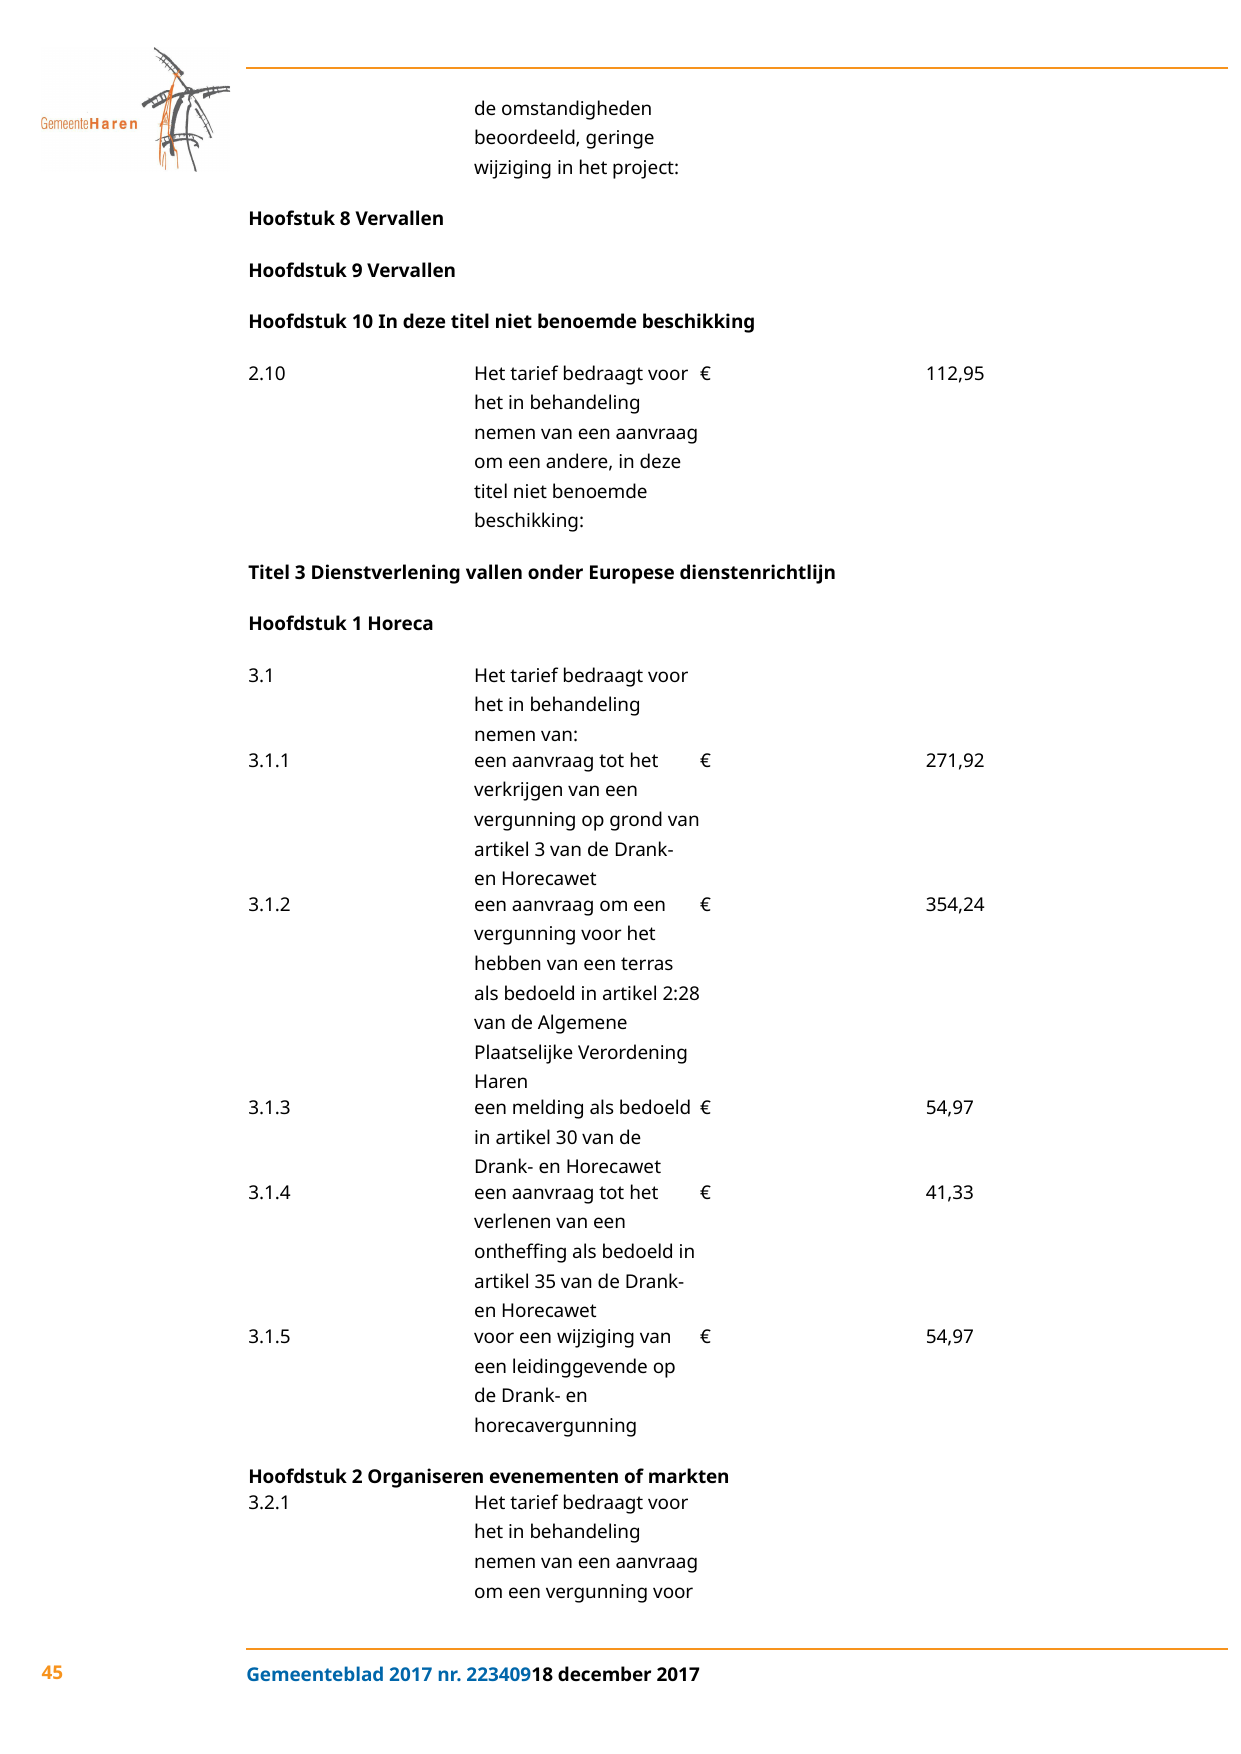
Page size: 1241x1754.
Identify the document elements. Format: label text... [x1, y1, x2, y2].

table_cell Het tarief bedraagt voor het in behandeling nemen van: [474, 662, 700, 747]
table_cell 54,97 [926, 1323, 1152, 1438]
table_cell Het tarief bedraagt voor het in behandeling nemen van een aanvraag om een andere, in deze titel niet benoemde beschikking: [474, 360, 700, 533]
table_cell [248, 534, 474, 559]
table_cell Titel 3 Dienstverlening vallen onder Europese dienstenrichtlijn [248, 559, 1152, 585]
table_cell € [700, 747, 926, 891]
table_cell 2.10 [248, 360, 474, 533]
table_cell [248, 585, 1152, 611]
table_cell 54,97 [926, 1094, 1152, 1179]
table_cell 112,95 [926, 360, 1152, 533]
table_cell de omstandigheden beoordeeld, geringe wijziging in het project: [474, 95, 700, 180]
table_cell [700, 334, 926, 360]
table_cell 3.1.1 [248, 747, 474, 891]
table_cell [474, 334, 700, 360]
table_cell Hoofdstuk 10 In deze titel niet benoemde beschikking [248, 308, 1152, 334]
table_cell [700, 180, 926, 205]
table_cell [700, 534, 926, 559]
table_cell [248, 636, 474, 662]
table_cell [926, 180, 1152, 205]
table_cell [248, 95, 474, 180]
table_cell [700, 1438, 926, 1463]
table_cell € [700, 891, 926, 1094]
table_cell € [700, 360, 926, 533]
table_cell [926, 334, 1152, 360]
table_cell [926, 662, 1152, 747]
table_cell Hoofdstuk 9 Vervallen [248, 257, 1152, 283]
table_cell 271,92 [926, 747, 1152, 891]
table_cell € [700, 1323, 926, 1438]
table_cell [474, 636, 700, 662]
table_cell een aanvraag tot het verkrijgen van een vergunning op grond van artikel 3 van de Drank- en Horecawet [474, 747, 700, 891]
table_cell [926, 1438, 1152, 1463]
table_cell Hoofdstuk 2 Organiseren evenementen of markten [248, 1464, 1152, 1489]
table_cell 3.1.3 [248, 1094, 474, 1179]
table_cell 41,33 [926, 1179, 1152, 1323]
picture [41, 47, 231, 172]
table_cell € [700, 1094, 926, 1179]
table_cell [248, 1438, 474, 1463]
table_cell [926, 636, 1152, 662]
table_cell voor een wijziging van een leidinggevende op de Drank- en horecavergunning [474, 1323, 700, 1438]
table_cell [926, 534, 1152, 559]
table_cell een melding als bedoeld in artikel 30 van de Drank- en Horecawet [474, 1094, 700, 1179]
table_cell [248, 231, 1152, 257]
table_cell 3.2.1 [248, 1489, 474, 1604]
table_cell 3.1 [248, 662, 474, 747]
table_cell [700, 95, 926, 180]
table_cell 354,24 [926, 891, 1152, 1094]
table_cell [474, 180, 700, 205]
table_cell een aanvraag tot het verlenen van een ontheffing als bedoeld in artikel 35 van de Drank- en Horecawet [474, 1179, 700, 1323]
table_cell Hoofstuk 8 Vervallen [248, 205, 1152, 231]
table_cell [248, 334, 474, 360]
table_cell [700, 662, 926, 747]
table_cell Het tarief bedraagt voor het in behandeling nemen van een aanvraag om een vergunning voor [474, 1489, 700, 1604]
table_cell [926, 1489, 1152, 1604]
table_cell 3.1.4 [248, 1179, 474, 1323]
table_cell [474, 534, 700, 559]
table_cell [926, 95, 1152, 180]
table_cell 3.1.2 [248, 891, 474, 1094]
table_cell € [700, 1179, 926, 1323]
table_cell [248, 283, 1152, 308]
table_cell [474, 1438, 700, 1463]
table_cell Hoofdstuk 1 Horeca [248, 611, 1152, 636]
table_cell een aanvraag om een vergunning voor het hebben van een terras als bedoeld in artikel 2:28 van de Algemene Plaatselijke Verordening Haren [474, 891, 700, 1094]
table_cell [248, 180, 474, 205]
table_cell [700, 636, 926, 662]
table_cell [700, 1489, 926, 1604]
table_cell 3.1.5 [248, 1323, 474, 1438]
